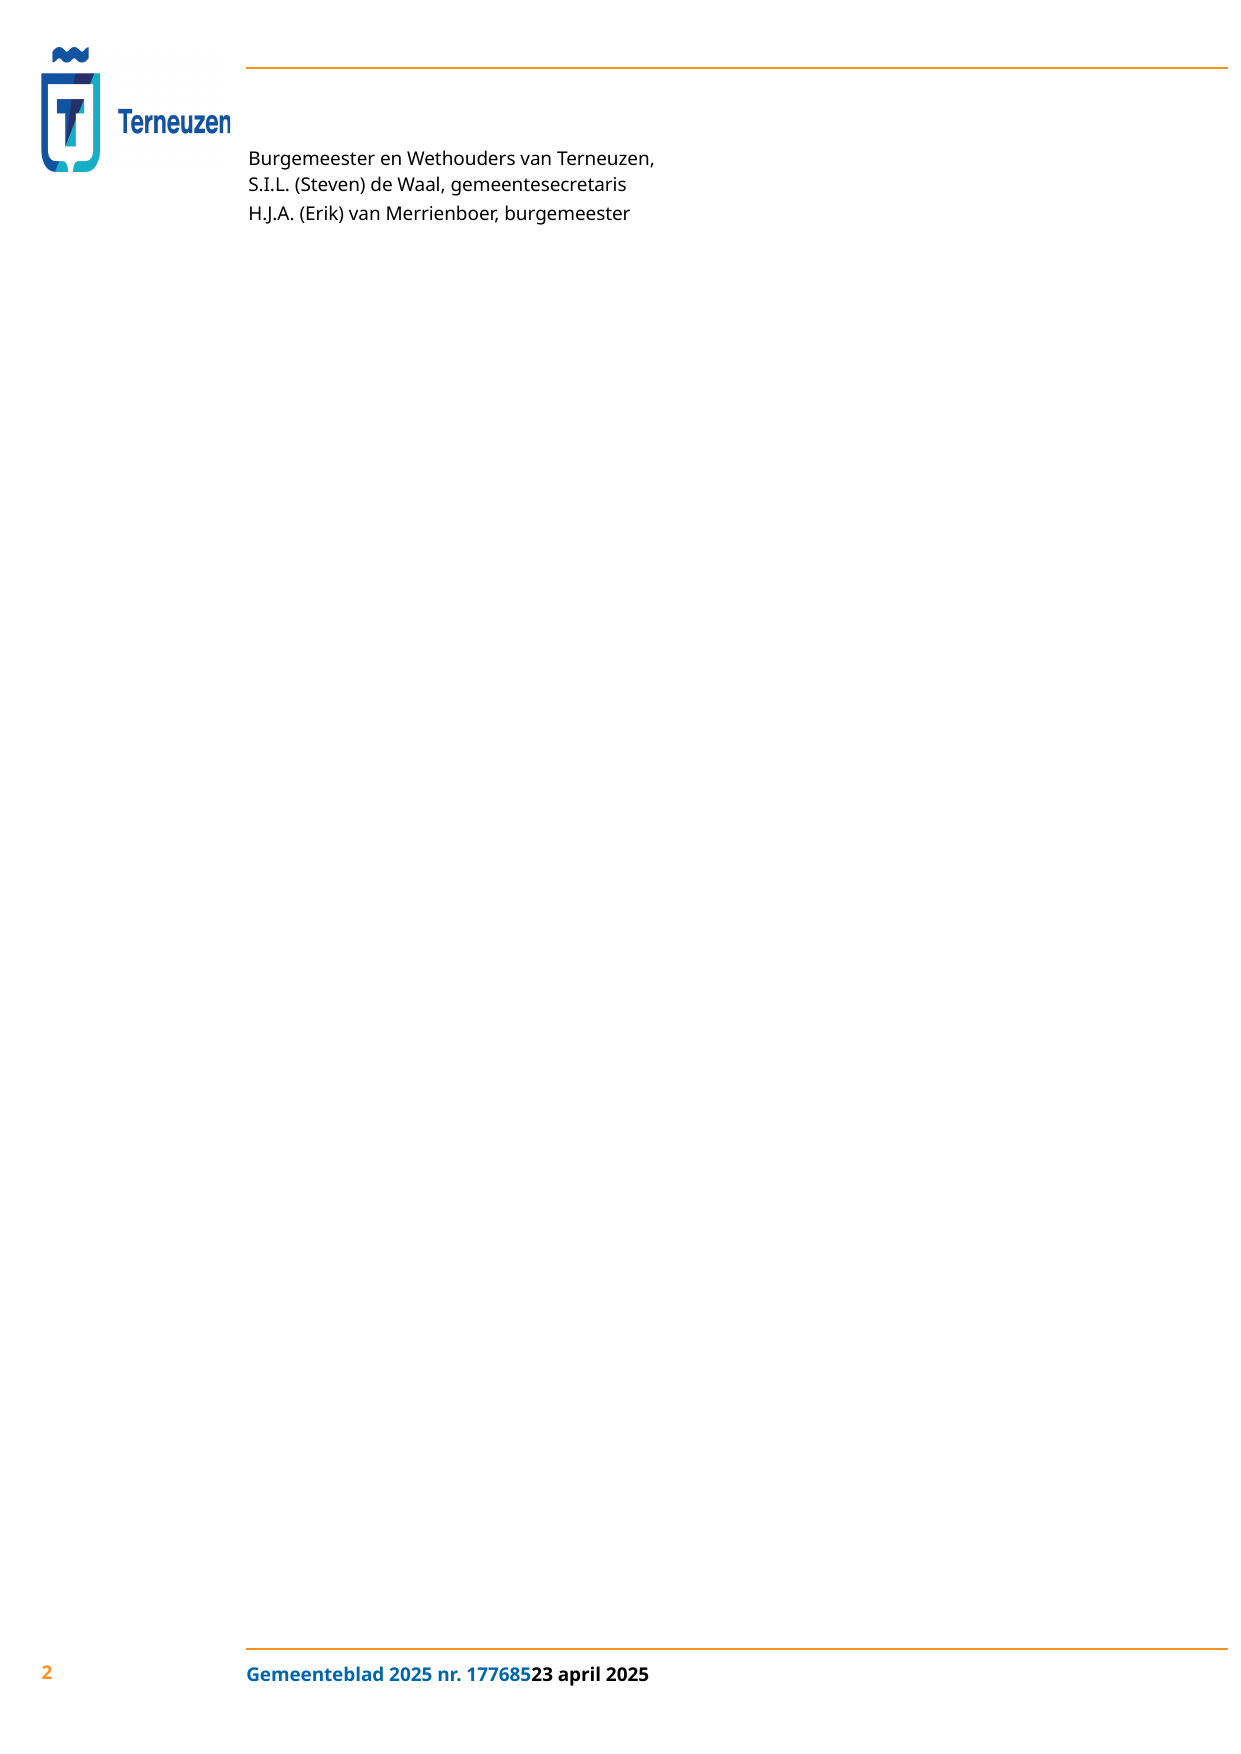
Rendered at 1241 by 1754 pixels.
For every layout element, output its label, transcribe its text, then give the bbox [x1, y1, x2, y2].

picture [41, 47, 231, 172]
table_cell [248, 226, 700, 252]
table_cell [248, 278, 700, 303]
table_cell [248, 252, 1152, 278]
table_cell S.I.L. (Steven) de Waal, gemeentesecretaris H.J.A. (Erik) van Merrienboer, burgemeester [248, 171, 700, 226]
table_header Burgemeester en Wethouders van Terneuzen, [248, 145, 1152, 171]
table_cell [700, 226, 1152, 252]
table_cell [700, 171, 1152, 226]
table_cell [700, 278, 1152, 303]
